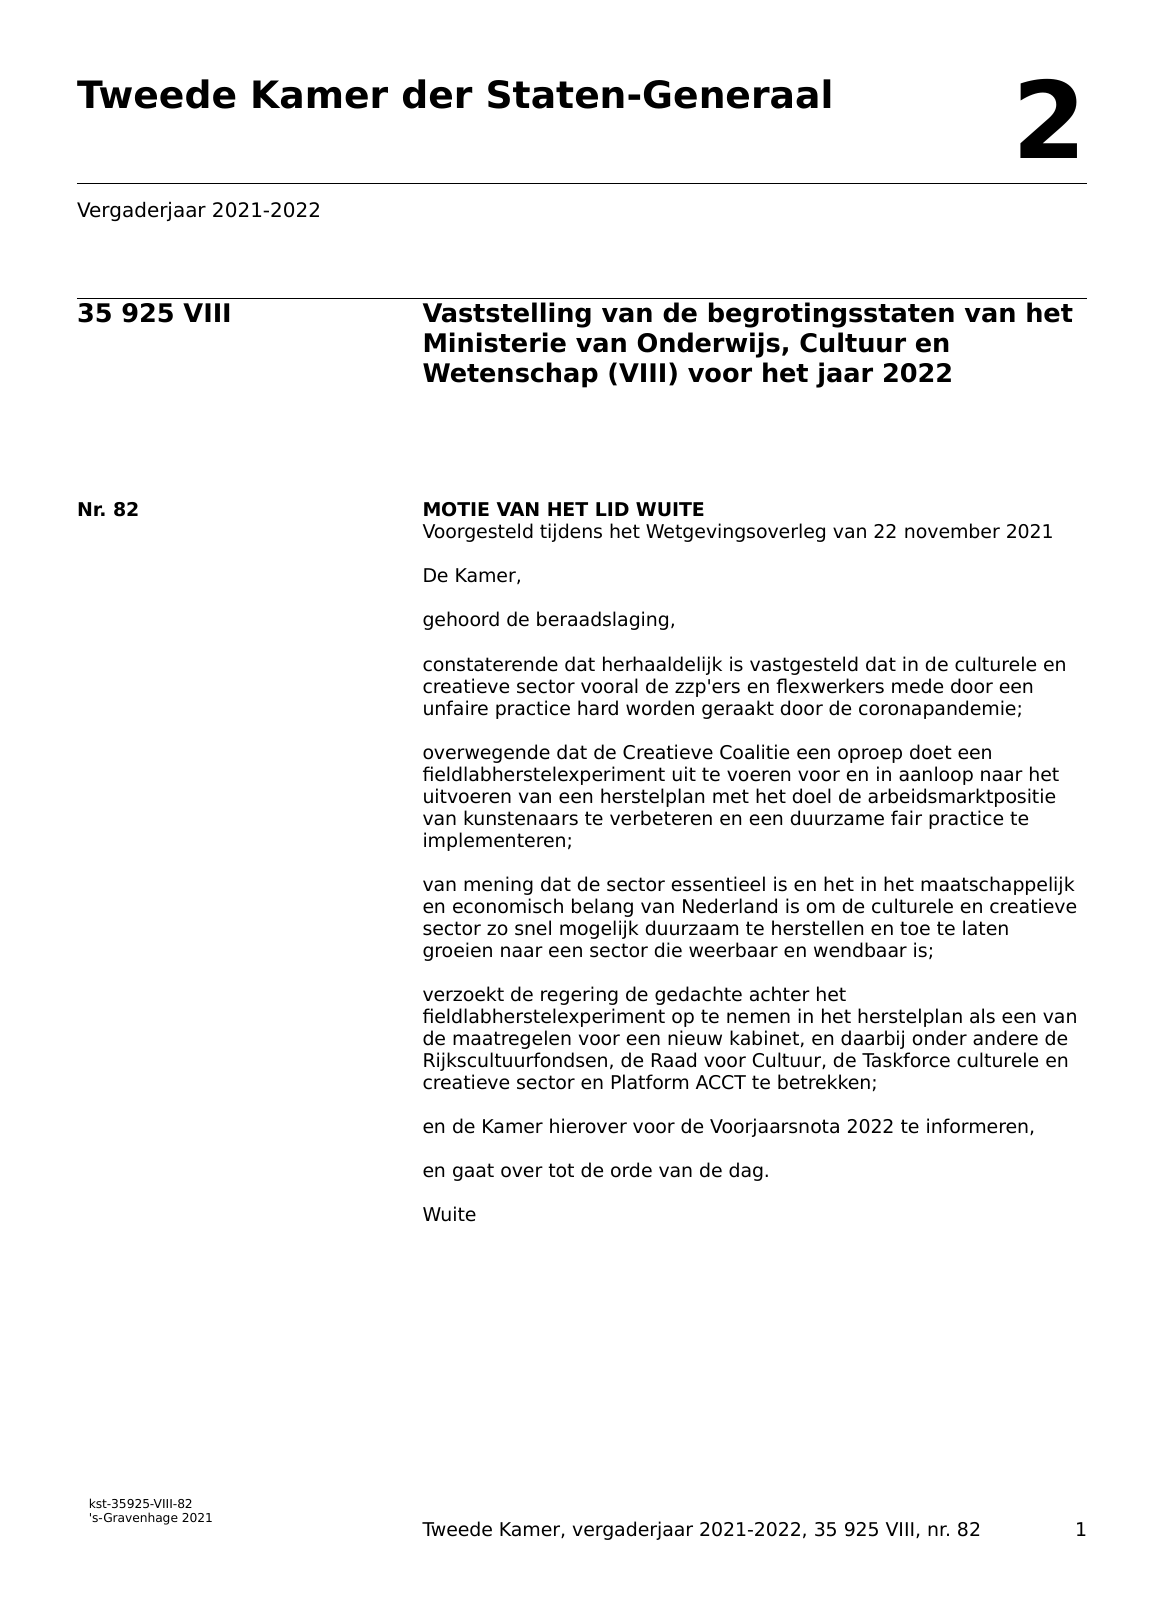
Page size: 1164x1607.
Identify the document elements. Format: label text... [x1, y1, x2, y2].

text verzoekt de regering de gedachte achter het fieldlabherstelexperiment op te nemen in het herstelplan als een van de maatregelen voor een nieuw kabinet, en daarbij onder andere de Rijkscultuurfondsen, de Raad voor Cultuur, de Taskforce culturele en creatieve sector en Platform ACCT te betrekken; [422, 984, 1087, 1094]
table_header Tweede Kamer der Staten-Generaal [77, 59, 886, 183]
text overwegende dat de Creatieve Coalitie een oproep doet een fieldlabherstelexperiment uit te voeren voor en in aanloop naar het uitvoeren van een herstelplan met het doel de arbeidsmarktpositie van kunstenaars te verbeteren en een duurzame fair practice te implementeren; [422, 742, 1087, 852]
text De Kamer, [422, 565, 1087, 587]
text van mening dat de sector essentieel is en het in het maatschappelijk en economisch belang van Nederland is om de culturele en creatieve sector zo snel mogelijk duurzaam te herstellen en toe te laten groeien naar een sector die weerbaar en wendbaar is; [422, 874, 1087, 962]
table_header 2 [886, 59, 1087, 183]
text constaterende dat herhaaldelijk is vastgesteld dat in de culturele en creatieve sector vooral de zzp'ers en flexwerkers mede door een unfaire practice hard worden geraakt door de coronapandemie; [422, 653, 1087, 719]
subtitle Nr. 82 MOTIE VAN HET LID WUITE [77, 499, 1087, 521]
text en gaat over tot de orde van de dag. [422, 1160, 1087, 1182]
text 's-Gravenhage 2021 [88, 1511, 323, 1525]
text Voorgesteld tijdens het Wetgevingsoverleg van 22 november 2021 [422, 521, 1087, 543]
text kst-35925-VIII-82 [88, 1497, 323, 1511]
text en de Kamer hierover voor de Voorjaarsnota 2022 te informeren, [422, 1116, 1087, 1138]
text Wuite [422, 1204, 1087, 1226]
table_cell Vergaderjaar 2021-2022 [77, 184, 1087, 298]
text gehoord de beraadslaging, [422, 609, 1087, 631]
subtitle 35 925 VIII Vaststelling van de begrotingsstaten van het Ministerie van Onderwijs, Cultuur en Wetenschap (VIII) voor het jaar 2022 [77, 299, 1087, 388]
